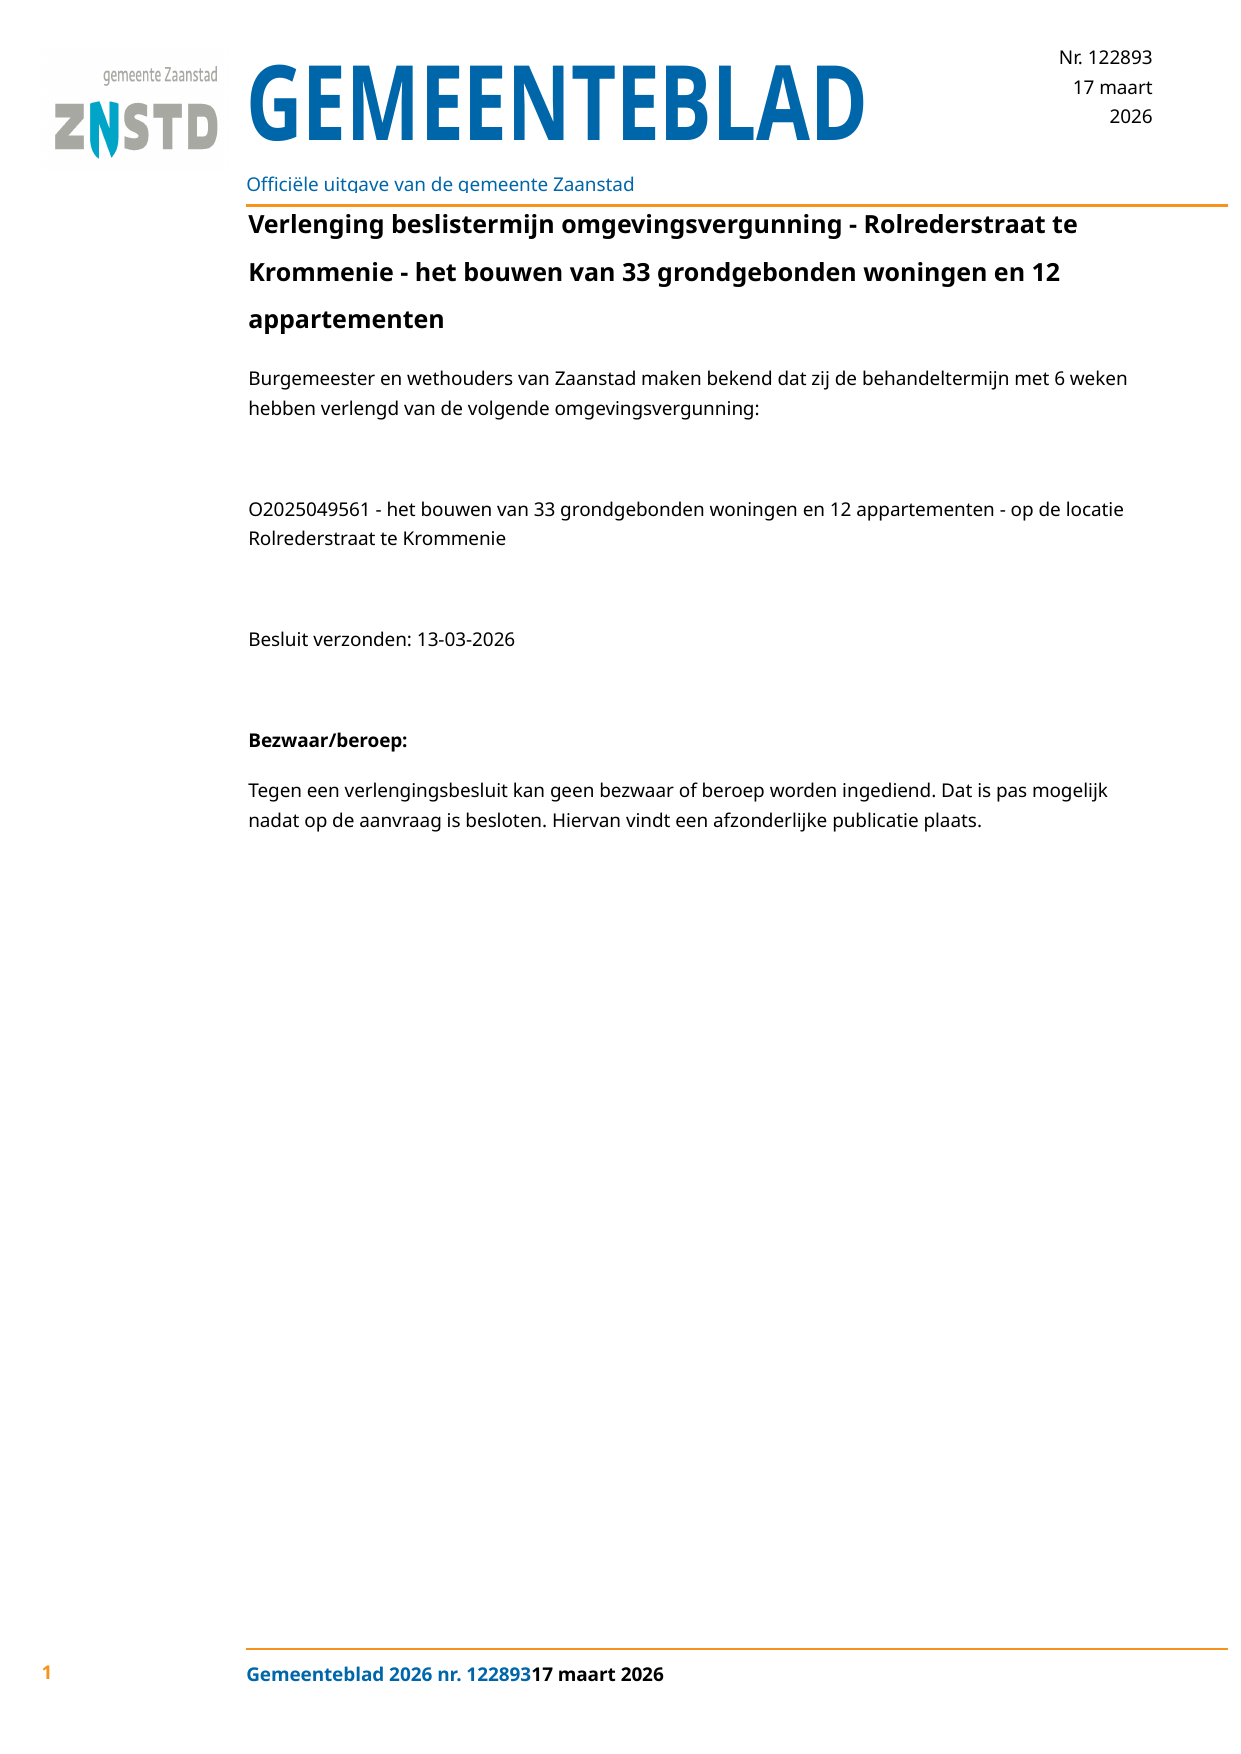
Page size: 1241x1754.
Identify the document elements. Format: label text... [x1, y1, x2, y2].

text O2025049561 - het bouwen van 33 grondgebonden woningen en 12 appartementen - op de locatie Rolrederstraat te Krommenie [248, 496, 1152, 551]
picture [41, 47, 231, 172]
text Bezwaar/beroep: [248, 727, 1152, 753]
text Besluit verzonden: 13-03-2026 [248, 626, 1152, 652]
text Tegen een verlengingsbesluit kan geen bezwaar of beroep worden ingediend. Dat is pas mogelijk nadat op de aanvraag is besloten. Hiervan vindt een afzonderlijke publicatie plaats. [248, 778, 1152, 833]
text Burgemeester en wethouders van Zaanstad maken bekend dat zij de behandeltermijn met 6 weken hebben verlengd van de volgende omgevingsvergunning: [248, 366, 1152, 421]
text Verlenging beslistermijn omgevingsvergunning - Rolrederstraat te Krommenie - het bouwen van 33 grondgebonden woningen en 12 appartementen [248, 207, 1152, 336]
